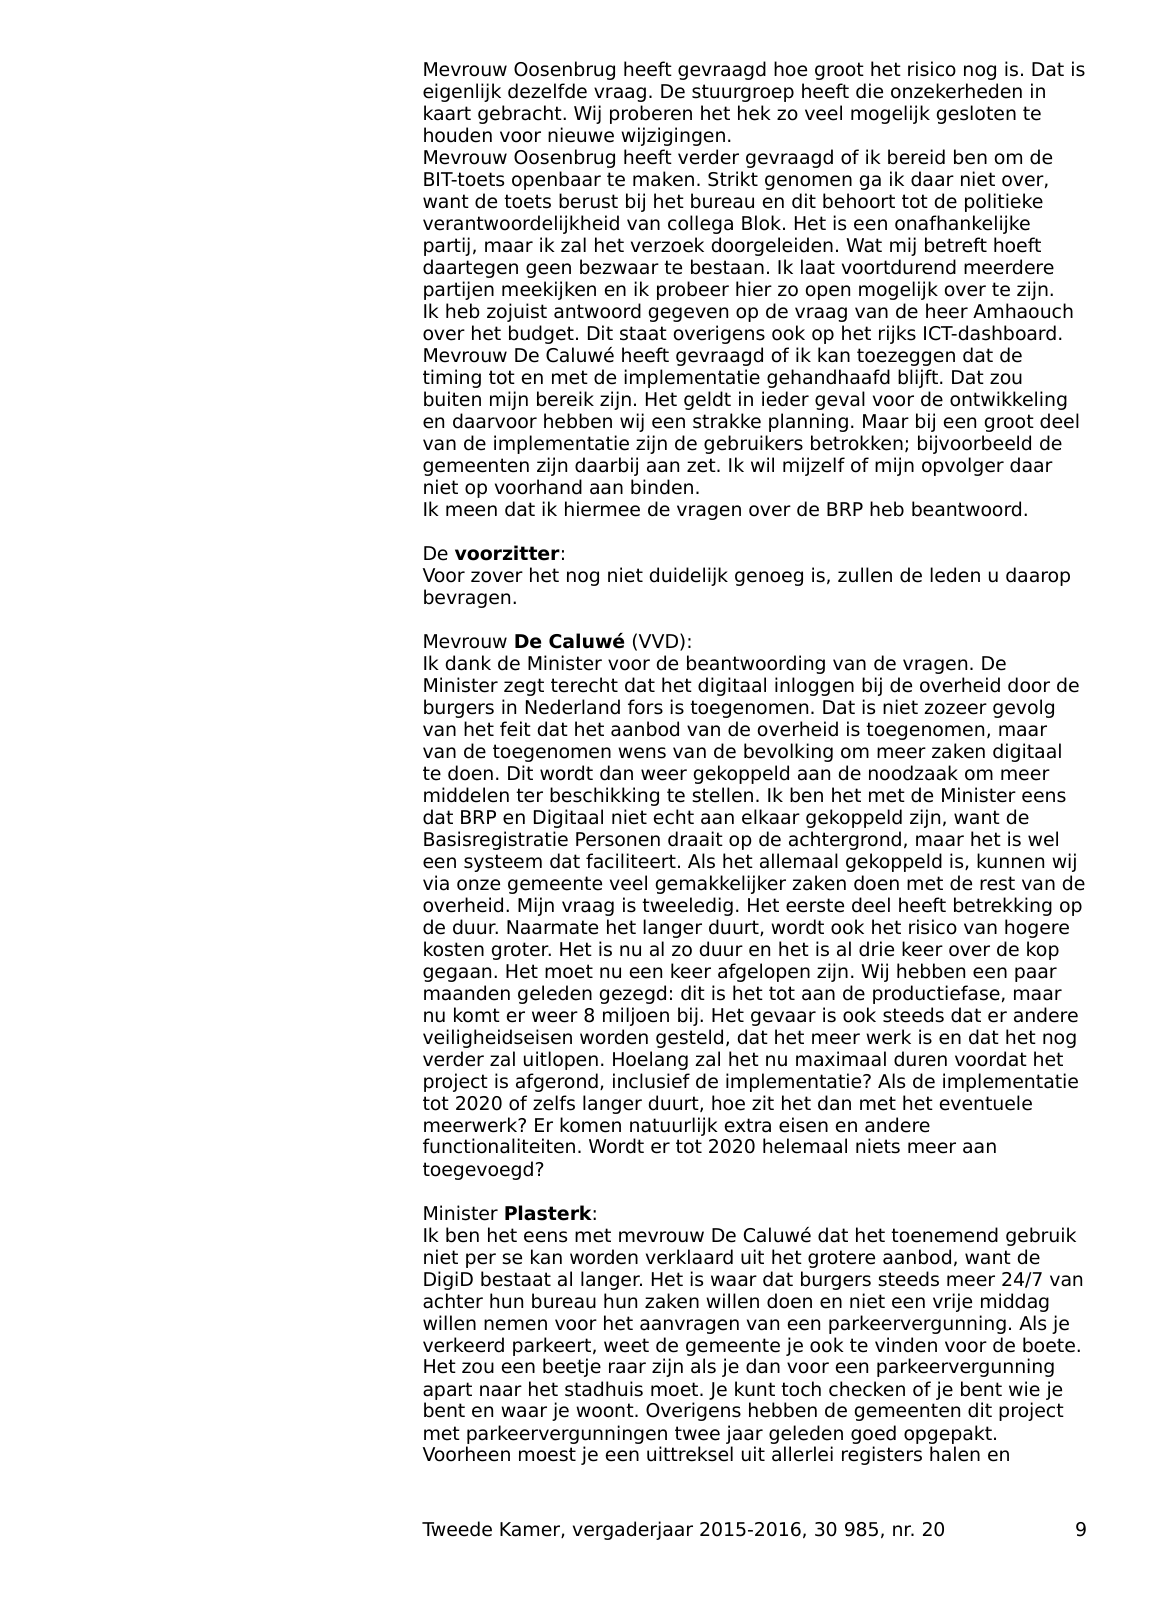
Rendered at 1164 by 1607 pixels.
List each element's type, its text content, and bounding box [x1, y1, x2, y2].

text Minister Plasterk: [422, 1203, 1087, 1224]
text Voor zover het nog niet duidelijk genoeg is, zullen de leden u daarop bevragen. [422, 565, 1087, 609]
text Mevrouw Oosenbrug heeft gevraagd hoe groot het risico nog is. Dat is eigenlijk dezelfde vraag. De stuurgroep heeft die onzekerheden in kaart gebracht. Wij proberen het hek zo veel mogelijk gesloten te houden voor nieuwe wijzigingen. [422, 59, 1087, 147]
text Ik meen dat ik hiermee de vragen over de BRP heb beantwoord. [422, 499, 1087, 521]
text Mevrouw De Caluwé (VVD): [422, 631, 1087, 653]
text Ik ben het eens met mevrouw De Caluwé dat het toenemend gebruik niet per se kan worden verklaard uit het grotere aanbod, want de DigiD bestaat al langer. Het is waar dat burgers steeds meer 24/7 van achter hun bureau hun zaken willen doen en niet een vrije middag willen nemen voor het aanvragen van een parkeervergunning. Als je verkeerd parkeert, weet de gemeente je ook te vinden voor de boete. Het zou een beetje raar zijn als je dan voor een parkeervergunning apart naar het stadhuis moet. Je kunt toch checken of je bent wie je bent en waar je woont. Overigens hebben de gemeenten dit project met parkeervergunningen twee jaar geleden goed opgepakt. Voorheen moest je een uittreksel uit allerlei registers halen en [422, 1224, 1087, 1466]
text Mevrouw De Caluwé heeft gevraagd of ik kan toezeggen dat de timing tot en met de implementatie gehandhaafd blijft. Dat zou buiten mijn bereik zijn. Het geldt in ieder geval voor de ontwikkeling en daarvoor hebben wij een strakke planning. Maar bij een groot deel van de implementatie zijn de gebruikers betrokken; bijvoorbeeld de gemeenten zijn daarbij aan zet. Ik wil mijzelf of mijn opvolger daar niet op voorhand aan binden. [422, 345, 1087, 499]
text De voorzitter: [422, 543, 1087, 565]
text Ik dank de Minister voor de beantwoording van de vragen. De Minister zegt terecht dat het digitaal inloggen bij de overheid door de burgers in Nederland fors is toegenomen. Dat is niet zozeer gevolg van het feit dat het aanbod van de overheid is toegenomen, maar van de toegenomen wens van de bevolking om meer zaken digitaal te doen. Dit wordt dan weer gekoppeld aan de noodzaak om meer middelen ter beschikking te stellen. Ik ben het met de Minister eens dat BRP en Digitaal niet echt aan elkaar gekoppeld zijn, want de Basisregistratie Personen draait op de achtergrond, maar het is wel een systeem dat faciliteert. Als het allemaal gekoppeld is, kunnen wij via onze gemeente veel gemakkelijker zaken doen met de rest van de overheid. Mijn vraag is tweeledig. Het eerste deel heeft betrekking op de duur. Naarmate het langer duurt, wordt ook het risico van hogere kosten groter. Het is nu al zo duur en het is al drie keer over de kop gegaan. Het moet nu een keer afgelopen zijn. Wij hebben een paar maanden geleden gezegd: dit is het tot aan de productiefase, maar nu komt er weer 8 miljoen bij. Het gevaar is ook steeds dat er andere veiligheidseisen worden gesteld, dat het meer werk is en dat het nog verder zal uitlopen. Hoelang zal het nu maximaal duren voordat het project is afgerond, inclusief de implementatie? Als de implementatie tot 2020 of zelfs langer duurt, hoe zit het dan met het eventuele meerwerk? Er komen natuurlijk extra eisen en andere functionaliteiten. Wordt er tot 2020 helemaal niets meer aan toegevoegd? [422, 653, 1087, 1180]
text Ik heb zojuist antwoord gegeven op de vraag van de heer Amhaouch over het budget. Dit staat overigens ook op het rijks ICT-dashboard. [422, 301, 1087, 345]
text Mevrouw Oosenbrug heeft verder gevraagd of ik bereid ben om de BIT-toets openbaar te maken. Strikt genomen ga ik daar niet over, want de toets berust bij het bureau en dit behoort tot de politieke verantwoordelijkheid van collega Blok. Het is een onafhankelijke partij, maar ik zal het verzoek doorgeleiden. Wat mij betreft hoeft daartegen geen bezwaar te bestaan. Ik laat voortdurend meerdere partijen meekijken en ik probeer hier zo open mogelijk over te zijn. [422, 147, 1087, 301]
